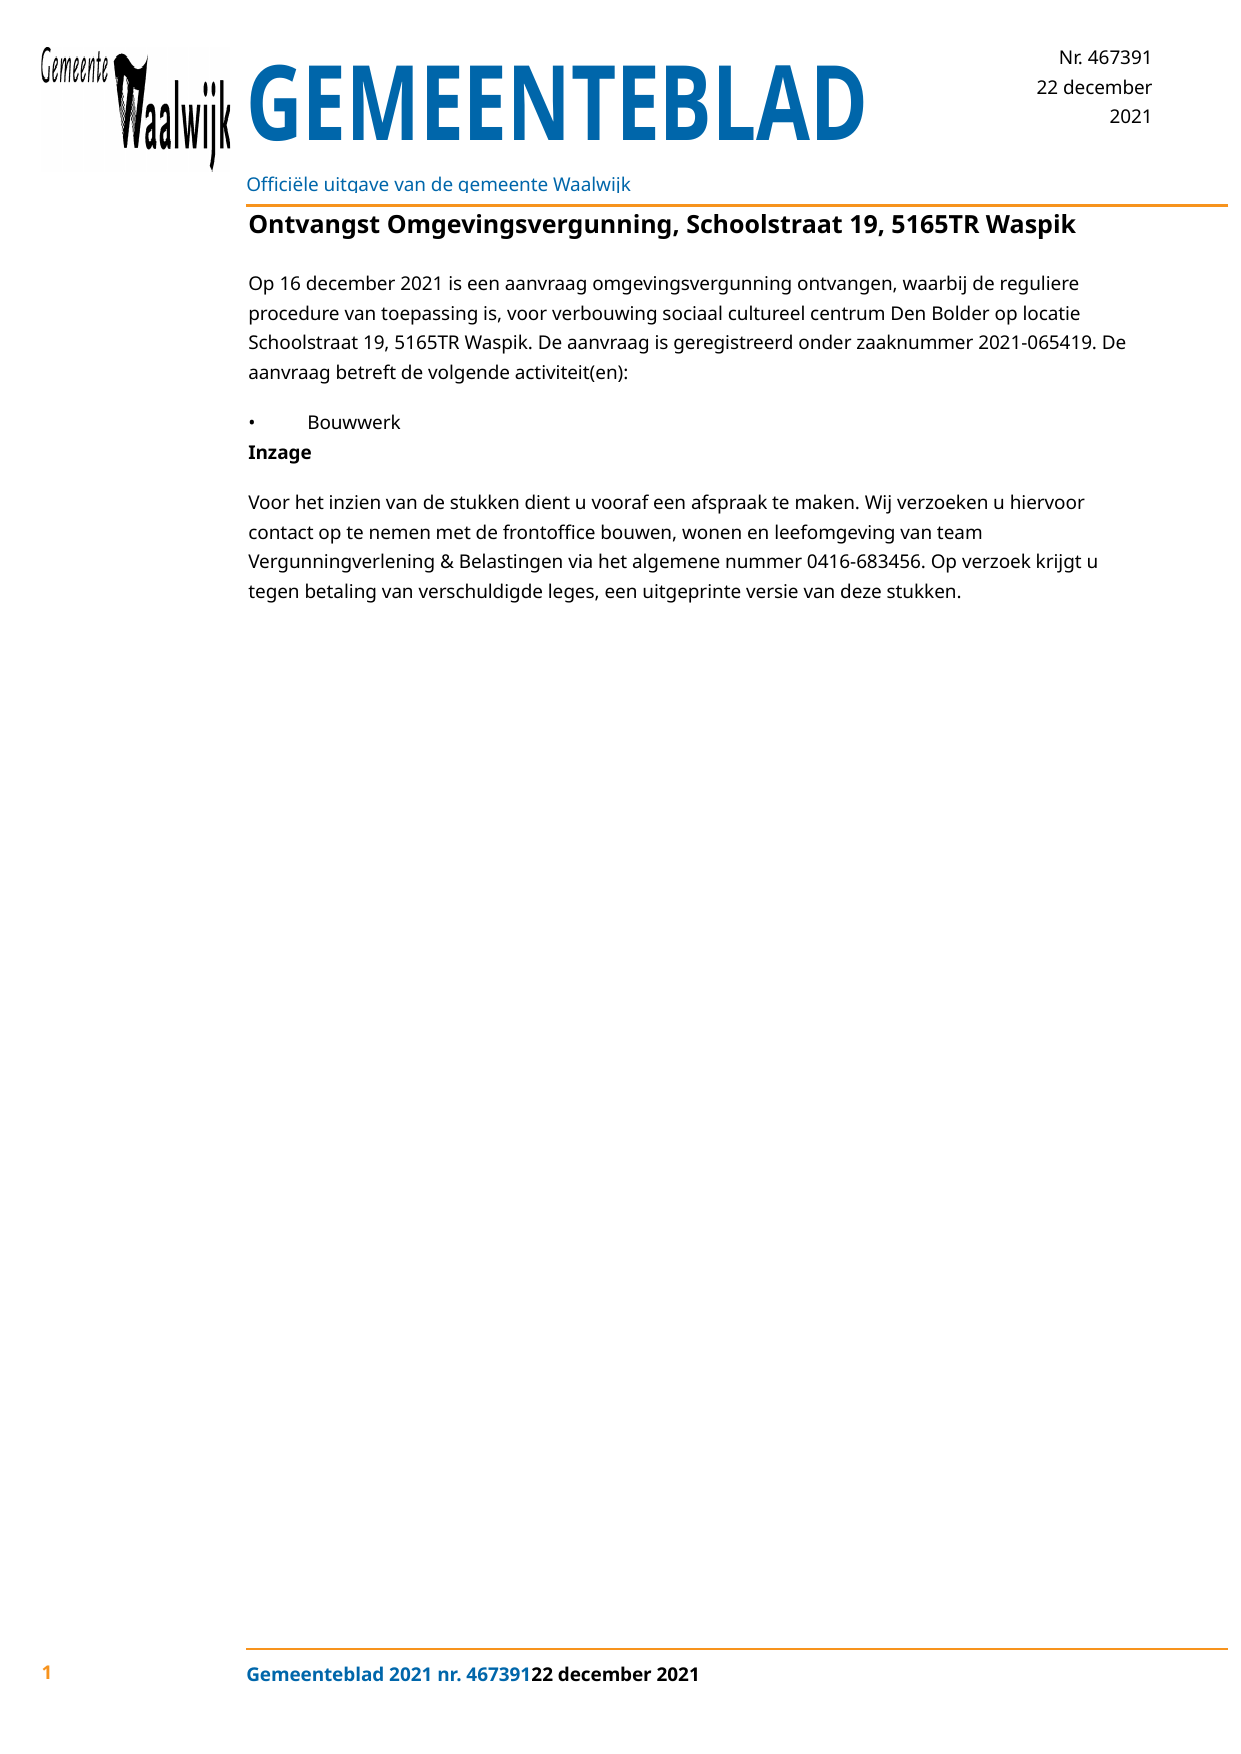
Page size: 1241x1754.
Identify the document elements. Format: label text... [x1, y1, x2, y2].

list Bouwwerk [248, 409, 1152, 435]
picture [41, 47, 231, 172]
text Voor het inzien van de stukken dient u vooraf een afspraak te maken. Wij verzoeken u hiervoor contact op te nemen met de frontoffice bouwen, wonen en leefomgeving van team Vergunningverlening & Belastingen via het algemene nummer 0416-683456. Op verzoek krijgt u tegen betaling van verschuldigde leges, een uitgeprinte versie van deze stukken. [248, 489, 1152, 604]
text Inzage [248, 439, 1152, 465]
text Ontvangst Omgevingsvergunning, Schoolstraat 19, 5165TR Waspik [248, 207, 1152, 241]
text Op 16 december 2021 is een aanvraag omgevingsvergunning ontvangen, waarbij de reguliere procedure van toepassing is, voor verbouwing sociaal cultureel centrum Den Bolder op locatie Schoolstraat 19, 5165TR Waspik. De aanvraag is geregistreerd onder zaaknummer 2021-065419. De aanvraag betreft de volgende activiteit(en): [248, 270, 1152, 385]
